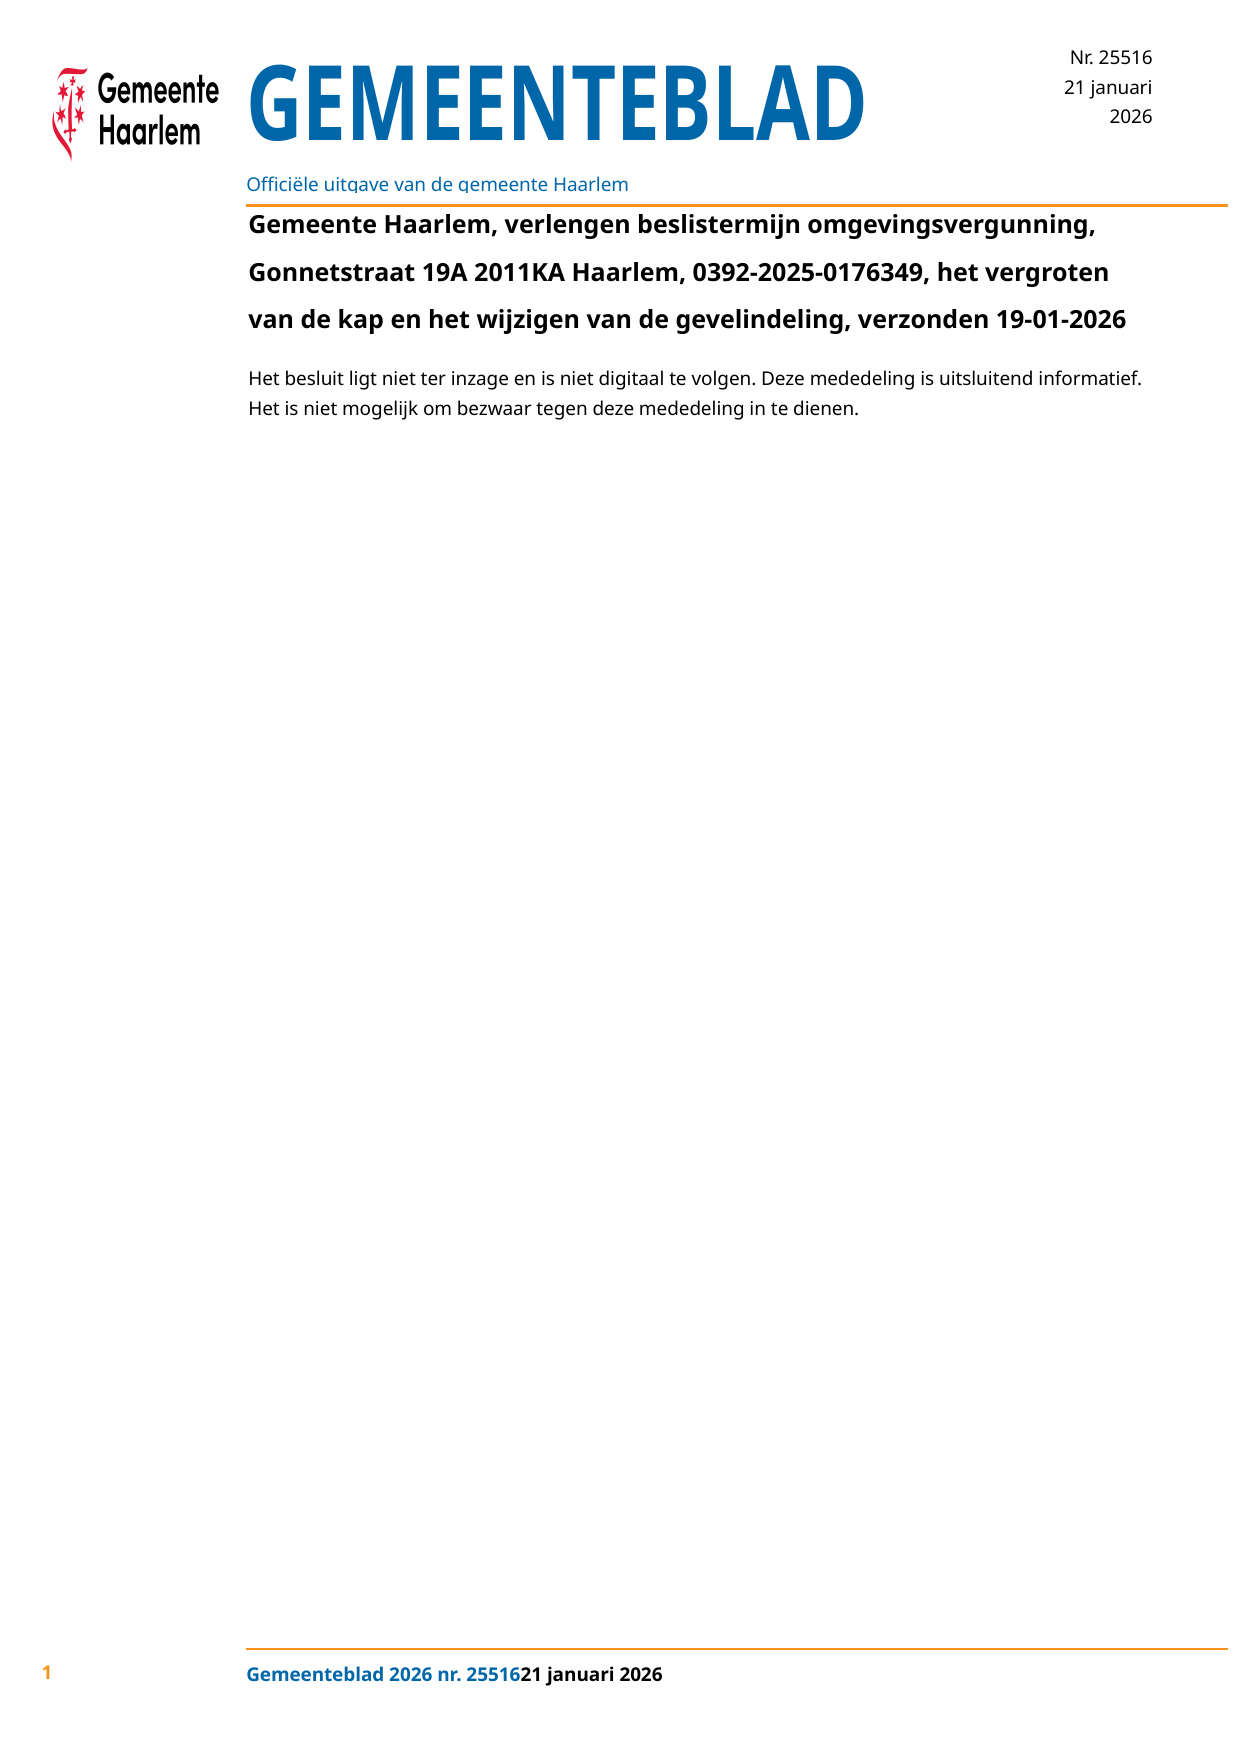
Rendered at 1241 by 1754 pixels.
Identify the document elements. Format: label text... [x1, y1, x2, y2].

text Gemeente Haarlem, verlengen beslistermijn omgevingsvergunning, Gonnetstraat 19A 2011KA Haarlem, 0392-2025-0176349, het vergroten van de kap en het wijzigen van de gevelindeling, verzonden 19-01-2026 [248, 207, 1152, 336]
picture [41, 47, 231, 172]
text Het besluit ligt niet ter inzage en is niet digitaal te volgen. Deze mededeling is uitsluitend informatief. Het is niet mogelijk om bezwaar tegen deze mededeling in te dienen. [248, 366, 1152, 421]
